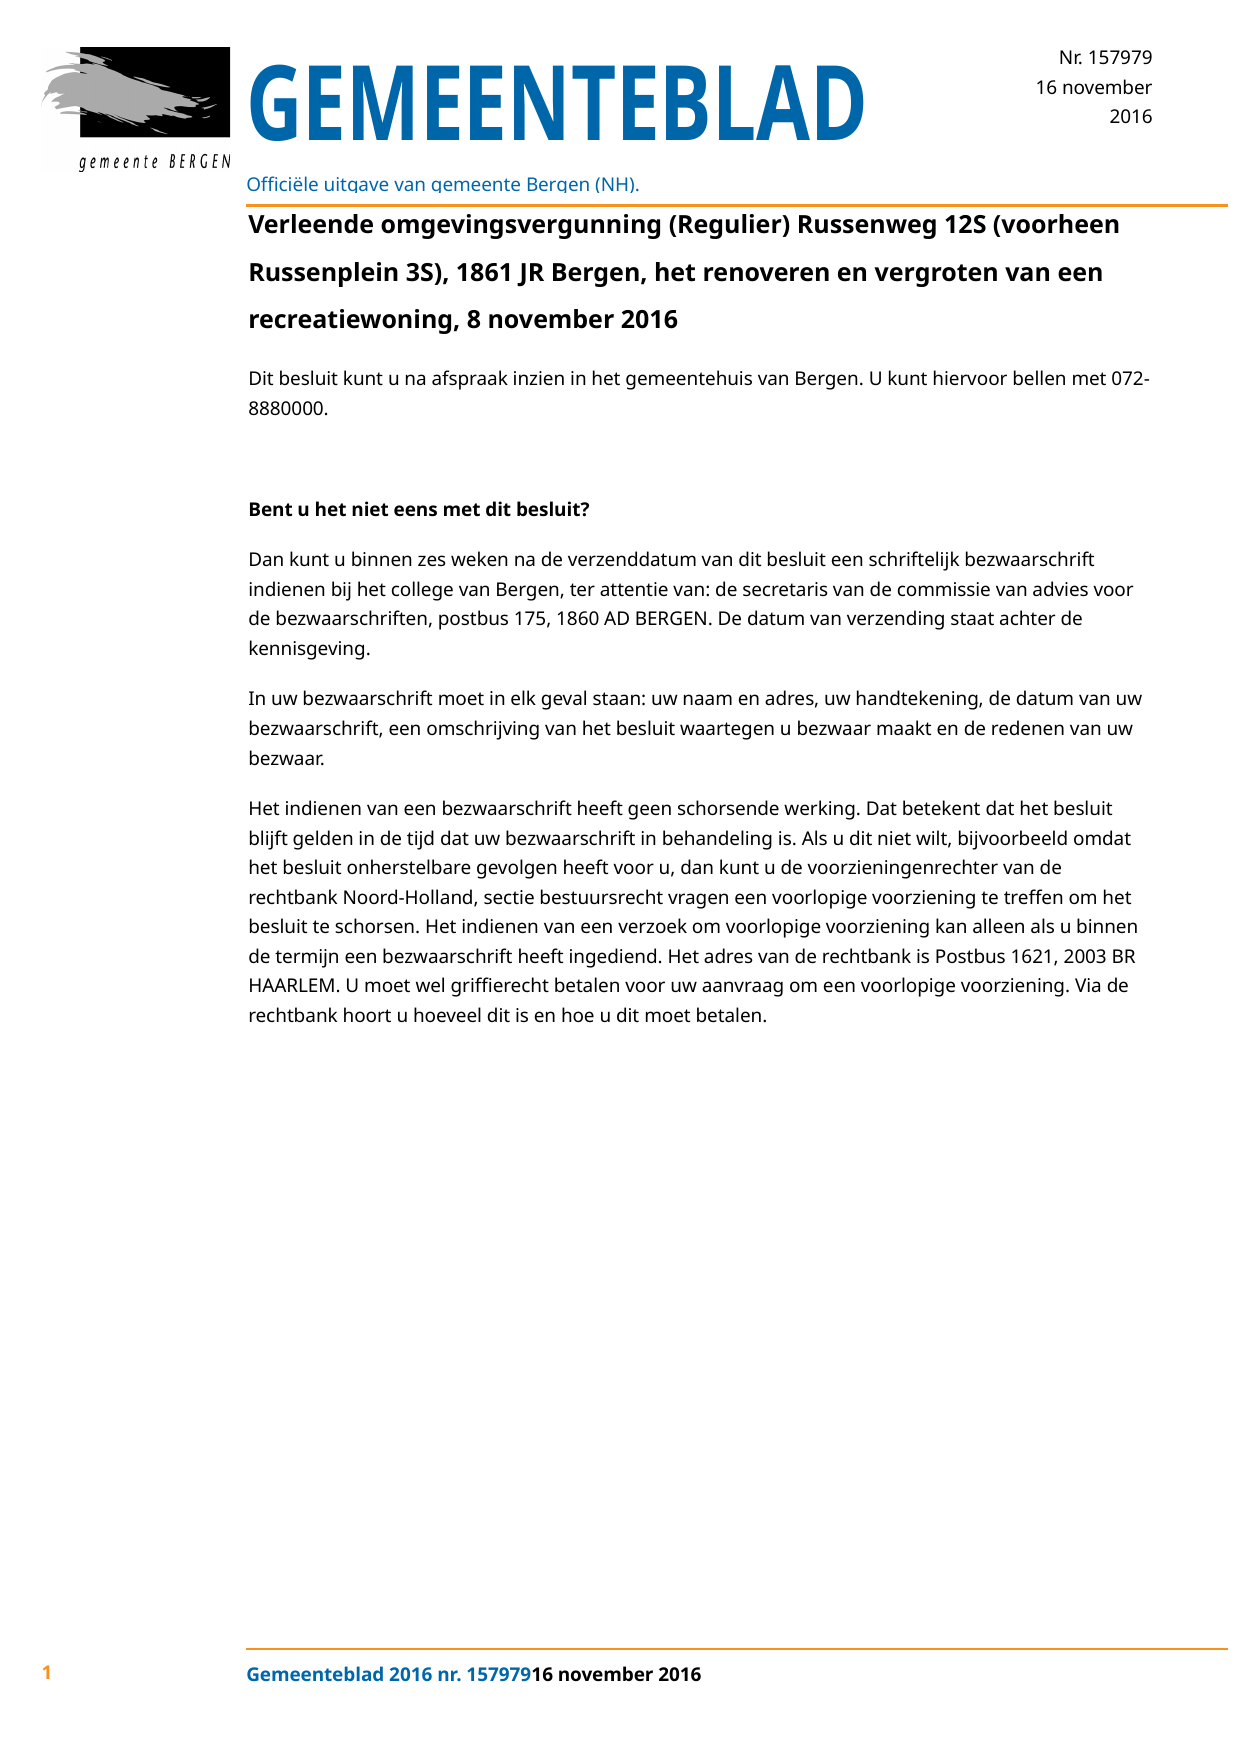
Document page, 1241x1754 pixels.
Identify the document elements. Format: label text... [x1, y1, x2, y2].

text Verleende omgevingsvergunning (Regulier) Russenweg 12S (voorheen Russenplein 3S), 1861 JR Bergen, het renoveren en vergroten van een recreatiewoning, 8 november 2016 [248, 207, 1152, 336]
text In uw bezwaarschrift moet in elk geval staan: uw naam en adres, uw handtekening, de datum van uw bezwaarschrift, een omschrijving van het besluit waartegen u bezwaar maakt en de redenen van uw bezwaar. [248, 686, 1152, 770]
text Het indienen van een bezwaarschrift heeft geen schorsende werking. Dat betekent dat het besluit blijft gelden in de tijd dat uw bezwaarschrift in behandeling is. Als u dit niet wilt, bijvoorbeeld omdat het besluit onherstelbare gevolgen heeft voor u, dan kunt u de voorzieningenrechter van de rechtbank Noord-Holland, sectie bestuursrecht vragen een voorlopige voorziening te treffen om het besluit te schorsen. Het indienen van een verzoek om voorlopige voorziening kan alleen als u binnen de termijn een bezwaarschrift heeft ingediend. Het adres van de rechtbank is Postbus 1621, 2003 BR HAARLEM. U moet wel griffierecht betalen voor uw aanvraag om een voorlopige voorziening. Via de rechtbank hoort u hoeveel dit is en hoe u dit moet betalen. [248, 795, 1152, 1028]
picture [41, 47, 231, 172]
text Dit besluit kunt u na afspraak inzien in het gemeentehuis van Bergen. U kunt hiervoor bellen met 072-8880000. [248, 366, 1152, 421]
text Bent u het niet eens met dit besluit? [248, 496, 1152, 522]
text Dan kunt u binnen zes weken na de verzenddatum van dit besluit een schriftelijk bezwaarschrift indienen bij het college van Bergen, ter attentie van: de secretaris van de commissie van advies voor de bezwaarschriften, postbus 175, 1860 AD BERGEN. De datum van verzending staat achter de kennisgeving. [248, 546, 1152, 661]
